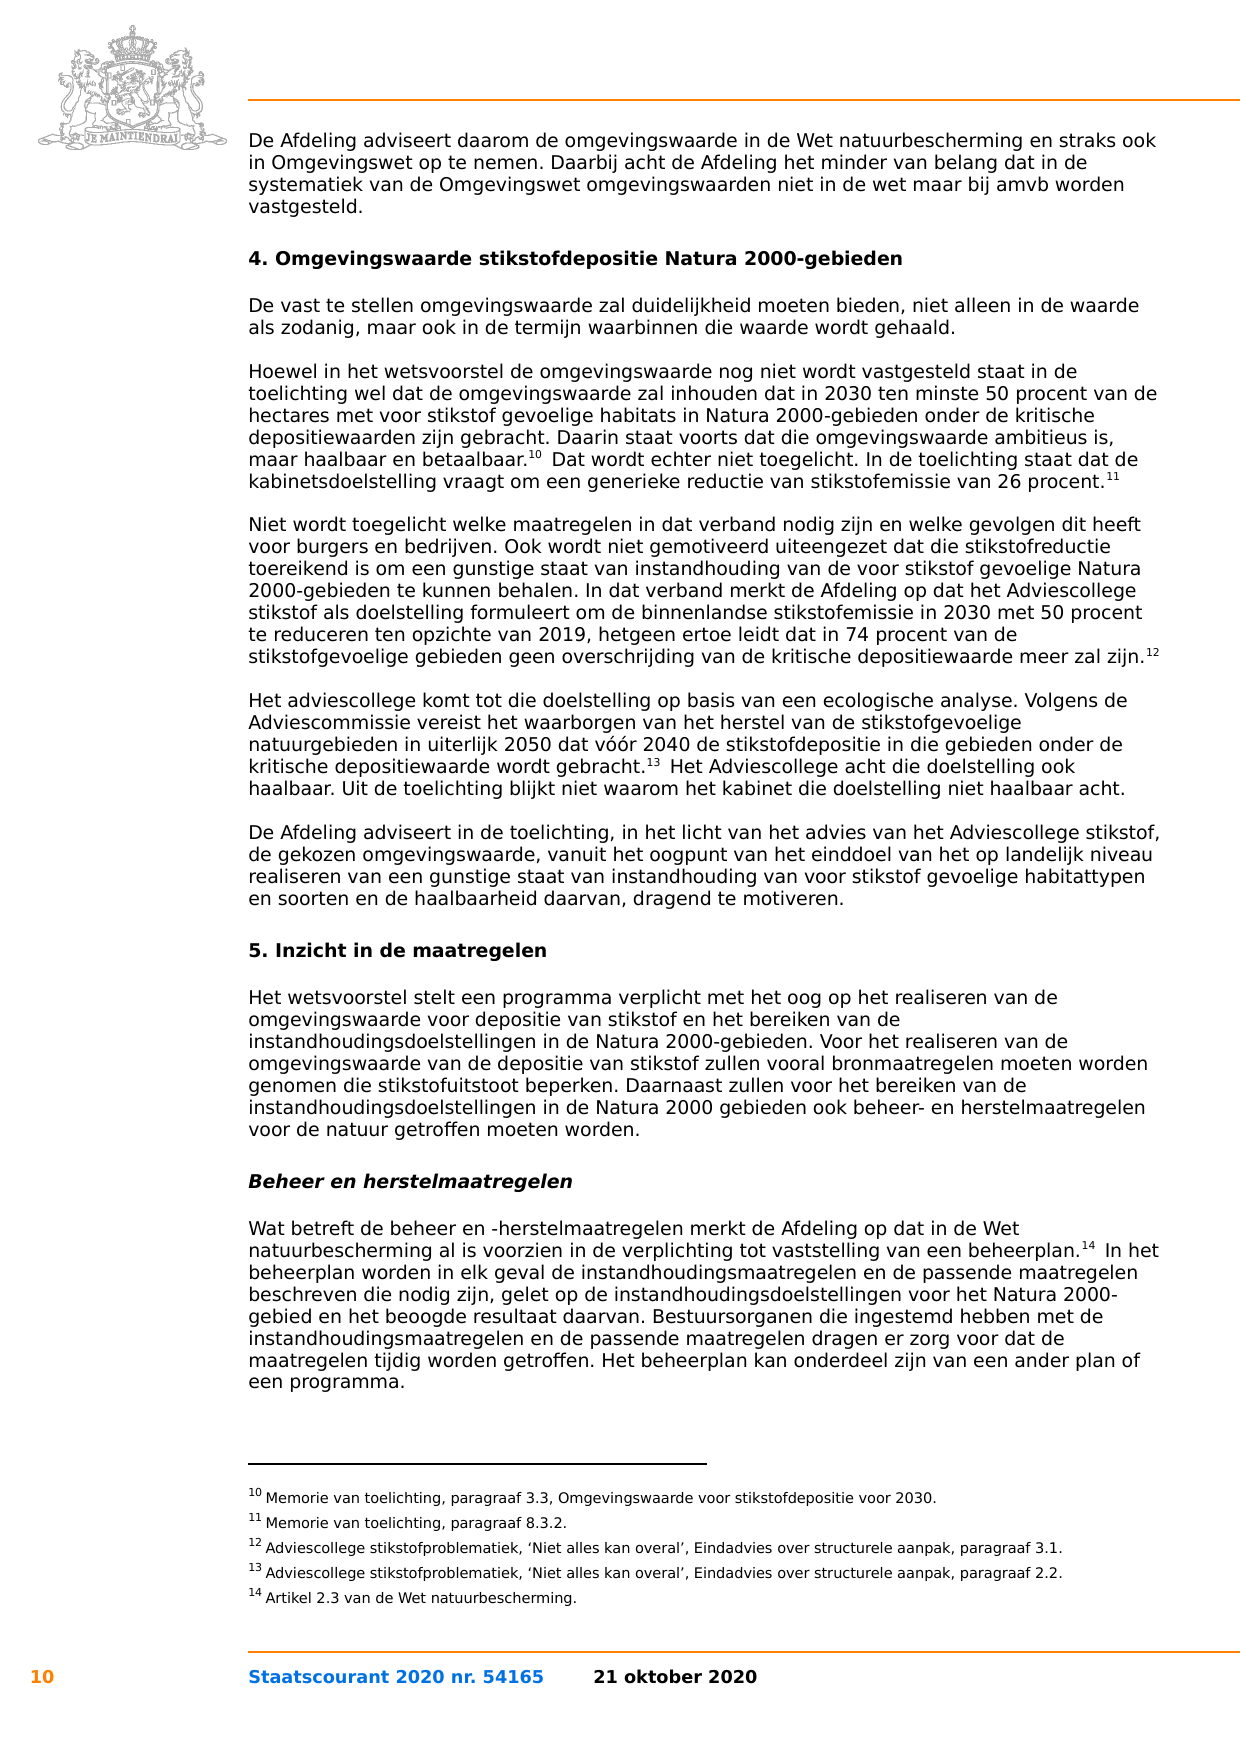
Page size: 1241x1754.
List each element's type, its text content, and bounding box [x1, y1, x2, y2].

text Memorie van toelichting, paragraaf 3.3, Omgevingswaarde voor stikstofdepositie voor 2030. [248, 1486, 1163, 1508]
text Het wetsvoorstel stelt een programma verplicht met het oog op het realiseren van de omgevingswaarde voor depositie van stikstof en het bereiken van de instandhoudingsdoelstellingen in de Natura 2000-gebieden. Voor het realiseren van de omgevingswaarde van de depositie van stikstof zullen vooral bronmaatregelen moeten worden genomen die stikstofuitstoot beperken. Daarnaast zullen voor het bereiken van de instandhoudingsdoelstellingen in de Natura 2000 gebieden ook beheer- en herstelmaatregelen voor de natuur getroffen moeten worden. [248, 987, 1163, 1141]
text Hoewel in het wetsvoorstel de omgevingswaarde nog niet wordt vastgesteld staat in de toelichting wel dat de omgevingswaarde zal inhouden dat in 2030 ten minste 50 procent van de hectares met voor stikstof gevoelige habitats in Natura 2000‑gebieden onder de kritische depositiewaarden zijn gebracht. Daarin staat voorts dat die omgevingswaarde ambitieus is, maar haalbaar en betaalbaar. Dat wordt echter niet toegelicht. In de toelichting staat dat de kabinetsdoelstelling vraagt om een generieke reductie van stikstofemissie van 26 procent. [248, 361, 1163, 492]
text De Afdeling adviseert in de toelichting, in het licht van het advies van het Adviescollege stikstof, de gekozen omgevingswaarde, vanuit het oogpunt van het einddoel van het op landelijk niveau realiseren van een gunstige staat van instandhouding van voor stikstof gevoelige habitattypen en soorten en de haalbaarheid daarvan, dragend te motiveren. [248, 822, 1163, 910]
picture [38, 25, 227, 150]
text Adviescollege stikstofproblematiek, ‘Niet alles kan overal’, Eindadvies over structurele aanpak, paragraaf 2.2. [248, 1561, 1163, 1583]
text De Afdeling adviseert daarom de omgevingswaarde in de Wet natuurbescherming en straks ook in Omgevingswet op te nemen. Daarbij acht de Afdeling het minder van belang dat in de systematiek van de Omgevingswet omgevingswaarden niet in de wet maar bij amvb worden vastgesteld. [248, 130, 1163, 218]
subtitle 4. Omgevingswaarde stikstofdepositie Natura 2000-gebieden [248, 248, 1163, 270]
text Memorie van toelichting, paragraaf 8.3.2. [248, 1511, 1163, 1533]
text De vast te stellen omgevingswaarde zal duidelijkheid moeten bieden, niet alleen in de waarde als zodanig, maar ook in de termijn waarbinnen die waarde wordt gehaald. [248, 295, 1163, 339]
text Het adviescollege komt tot die doelstelling op basis van een ecologische analyse. Volgens de Adviescommissie vereist het waarborgen van het herstel van de stikstofgevoelige natuurgebieden in uiterlijk 2050 dat vóór 2040 de stikstofdepositie in die gebieden onder de kritische depositiewaarde wordt gebracht. Het Adviescollege acht die doelstelling ook haalbaar. Uit de toelichting blijkt niet waarom het kabinet die doelstelling niet haalbaar acht. [248, 690, 1163, 800]
text Artikel 2.3 van de Wet natuurbescherming. [248, 1586, 1163, 1608]
text Niet wordt toegelicht welke maatregelen in dat verband nodig zijn en welke gevolgen dit heeft voor burgers en bedrijven. Ook wordt niet gemotiveerd uiteengezet dat die stikstofreductie toereikend is om een gunstige staat van instandhouding van de voor stikstof gevoelige Natura 2000‑gebieden te kunnen behalen. In dat verband merkt de Afdeling op dat het Adviescollege stikstof als doelstelling formuleert om de binnenlandse stikstofemissie in 2030 met 50 procent te reduceren ten opzichte van 2019, hetgeen ertoe leidt dat in 74 procent van de stikstofgevoelige gebieden geen overschrijding van de kritische depositiewaarde meer zal zijn. [248, 514, 1163, 668]
subtitle 5. Inzicht in de maatregelen [248, 940, 1163, 962]
text Adviescollege stikstofproblematiek, ‘Niet alles kan overal’, Eindadvies over structurele aanpak, paragraaf 3.1. [248, 1536, 1163, 1558]
text Wat betreft de beheer en -herstelmaatregelen merkt de Afdeling op dat in de Wet natuurbescherming al is voorzien in de verplichting tot vaststelling van een beheerplan. In het beheerplan worden in elk geval de instandhoudingsmaatregelen en de passende maatregelen beschreven die nodig zijn, gelet op de instandhoudingsdoelstellingen voor het Natura 2000-gebied en het beoogde resultaat daarvan. Bestuursorganen die ingestemd hebben met de instandhoudingsmaatregelen en de passende maatregelen dragen er zorg voor dat de maatregelen tijdig worden getroffen. Het beheerplan kan onderdeel zijn van een ander plan of een programma. [248, 1218, 1163, 1393]
subtitle Beheer en herstelmaatregelen [248, 1171, 1163, 1193]
